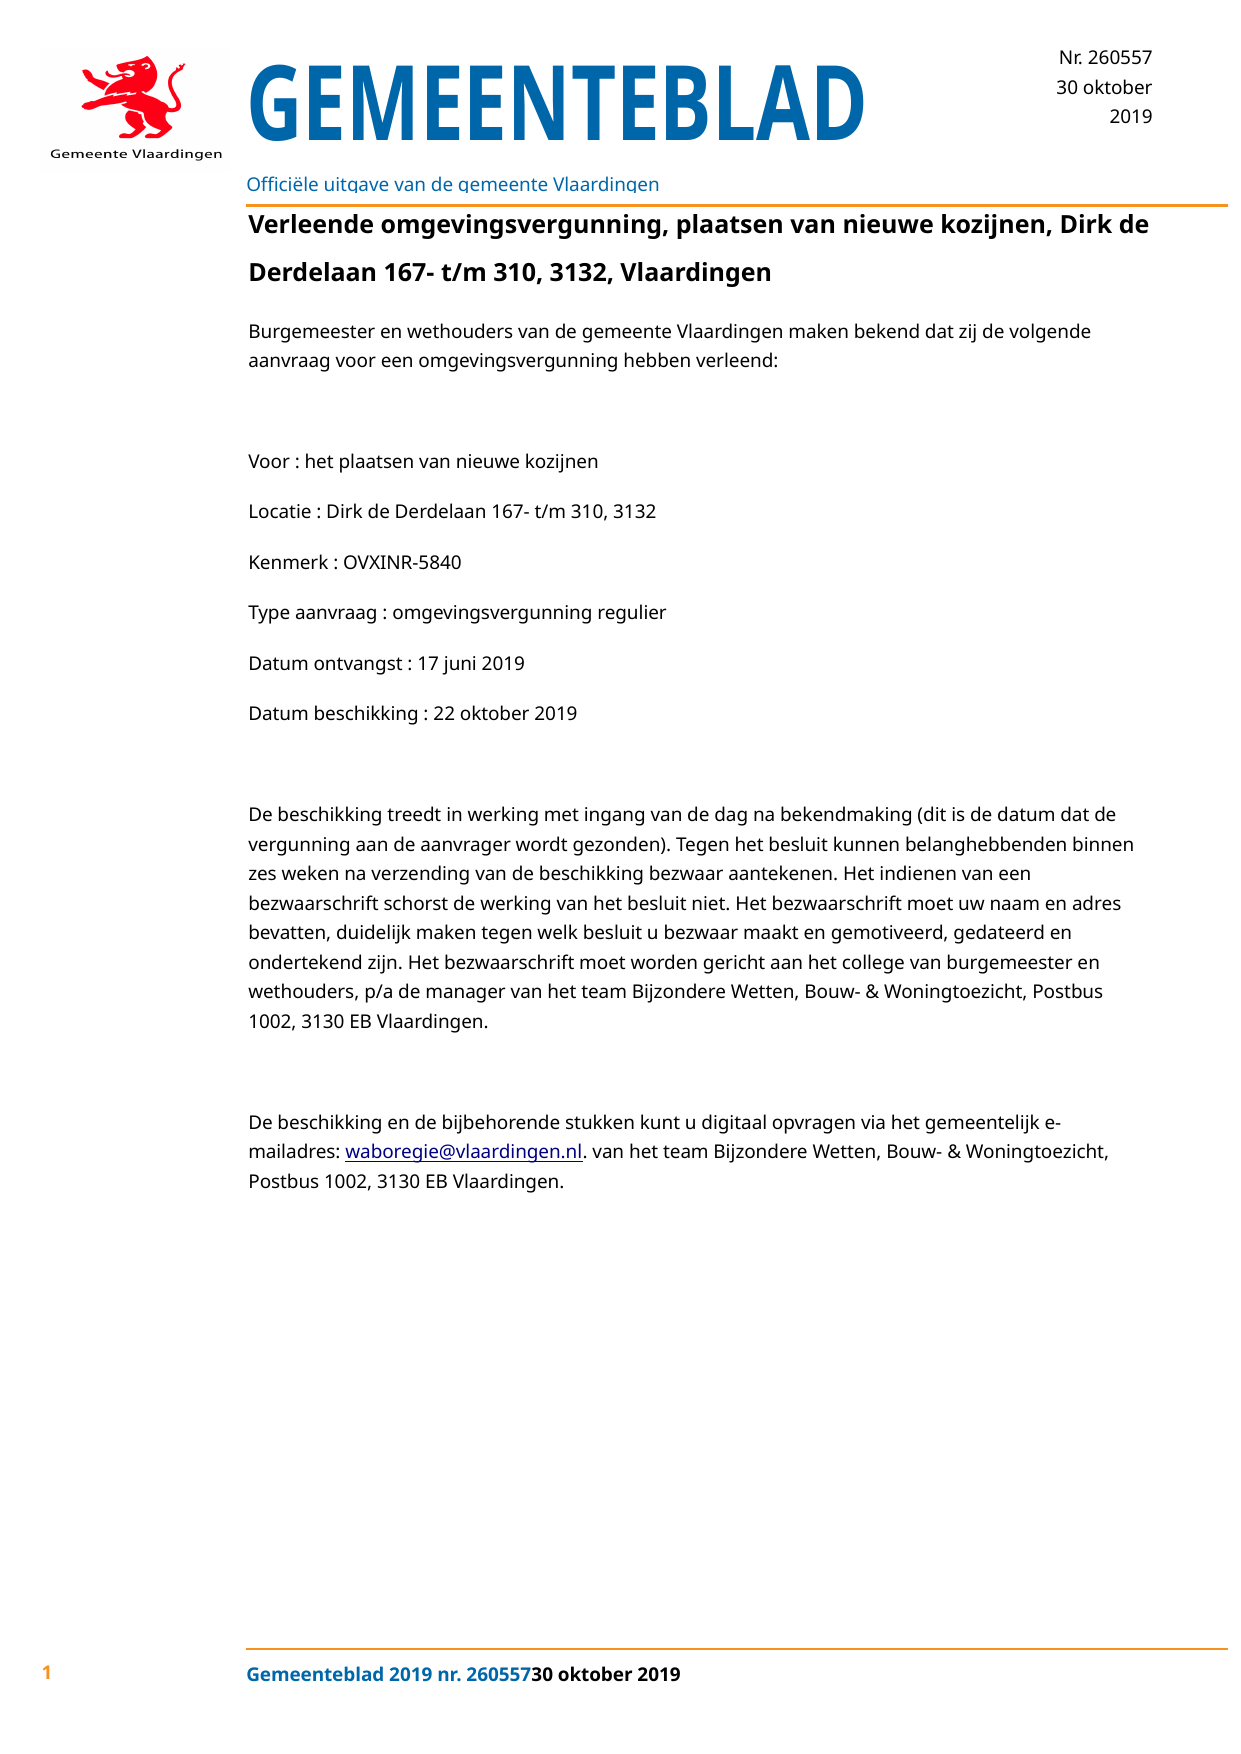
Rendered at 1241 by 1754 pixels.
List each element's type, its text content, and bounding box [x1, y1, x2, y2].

text Verleende omgevingsvergunning, plaatsen van nieuwe kozijnen, Dirk de Derdelaan 167- t/m 310, 3132, Vlaardingen [248, 207, 1152, 288]
text Voor : het plaatsen van nieuwe kozijnen [248, 448, 1152, 474]
text Burgemeester en wethouders van de gemeente Vlaardingen maken bekend dat zij de volgende aanvraag voor een omgevingsvergunning hebben verleend: [248, 318, 1152, 373]
text De beschikking treedt in werking met ingang van de dag na bekendmaking (dit is de datum dat de vergunning aan de aanvrager wordt gezonden). Tegen het besluit kunnen belanghebbenden binnen zes weken na verzending van de beschikking bezwaar aantekenen. Het indienen van een bezwaarschrift schorst de werking van het besluit niet. Het bezwaarschrift moet uw naam en adres bevatten, duidelijk maken tegen welk besluit u bezwaar maakt en gemotiveerd, gedateerd en ondertekend zijn. Het bezwaarschrift moet worden gericht aan het college van burgemeester en wethouders, p/a de manager van het team Bijzondere Wetten, Bouw- & Woningtoezicht, Postbus 1002, 3130 EB Vlaardingen. [248, 801, 1152, 1034]
text Datum ontvangst : 17 juni 2019 [248, 650, 1152, 676]
picture [41, 47, 231, 172]
text Locatie : Dirk de Derdelaan 167- t/m 310, 3132 [248, 499, 1152, 524]
text Datum beschikking : 22 oktober 2019 [248, 700, 1152, 726]
text Kenmerk : OVXINR-5840 [248, 549, 1152, 575]
text Type aanvraag : omgevingsvergunning regulier [248, 599, 1152, 625]
text De beschikking en de bijbehorende stukken kunt u digitaal opvragen via het gemeentelijk e-mailadres: waboregie@vlaardingen.nl. van het team Bijzondere Wetten, Bouw- & Woningtoezicht, Postbus 1002, 3130 EB Vlaardingen. [248, 1109, 1152, 1194]
